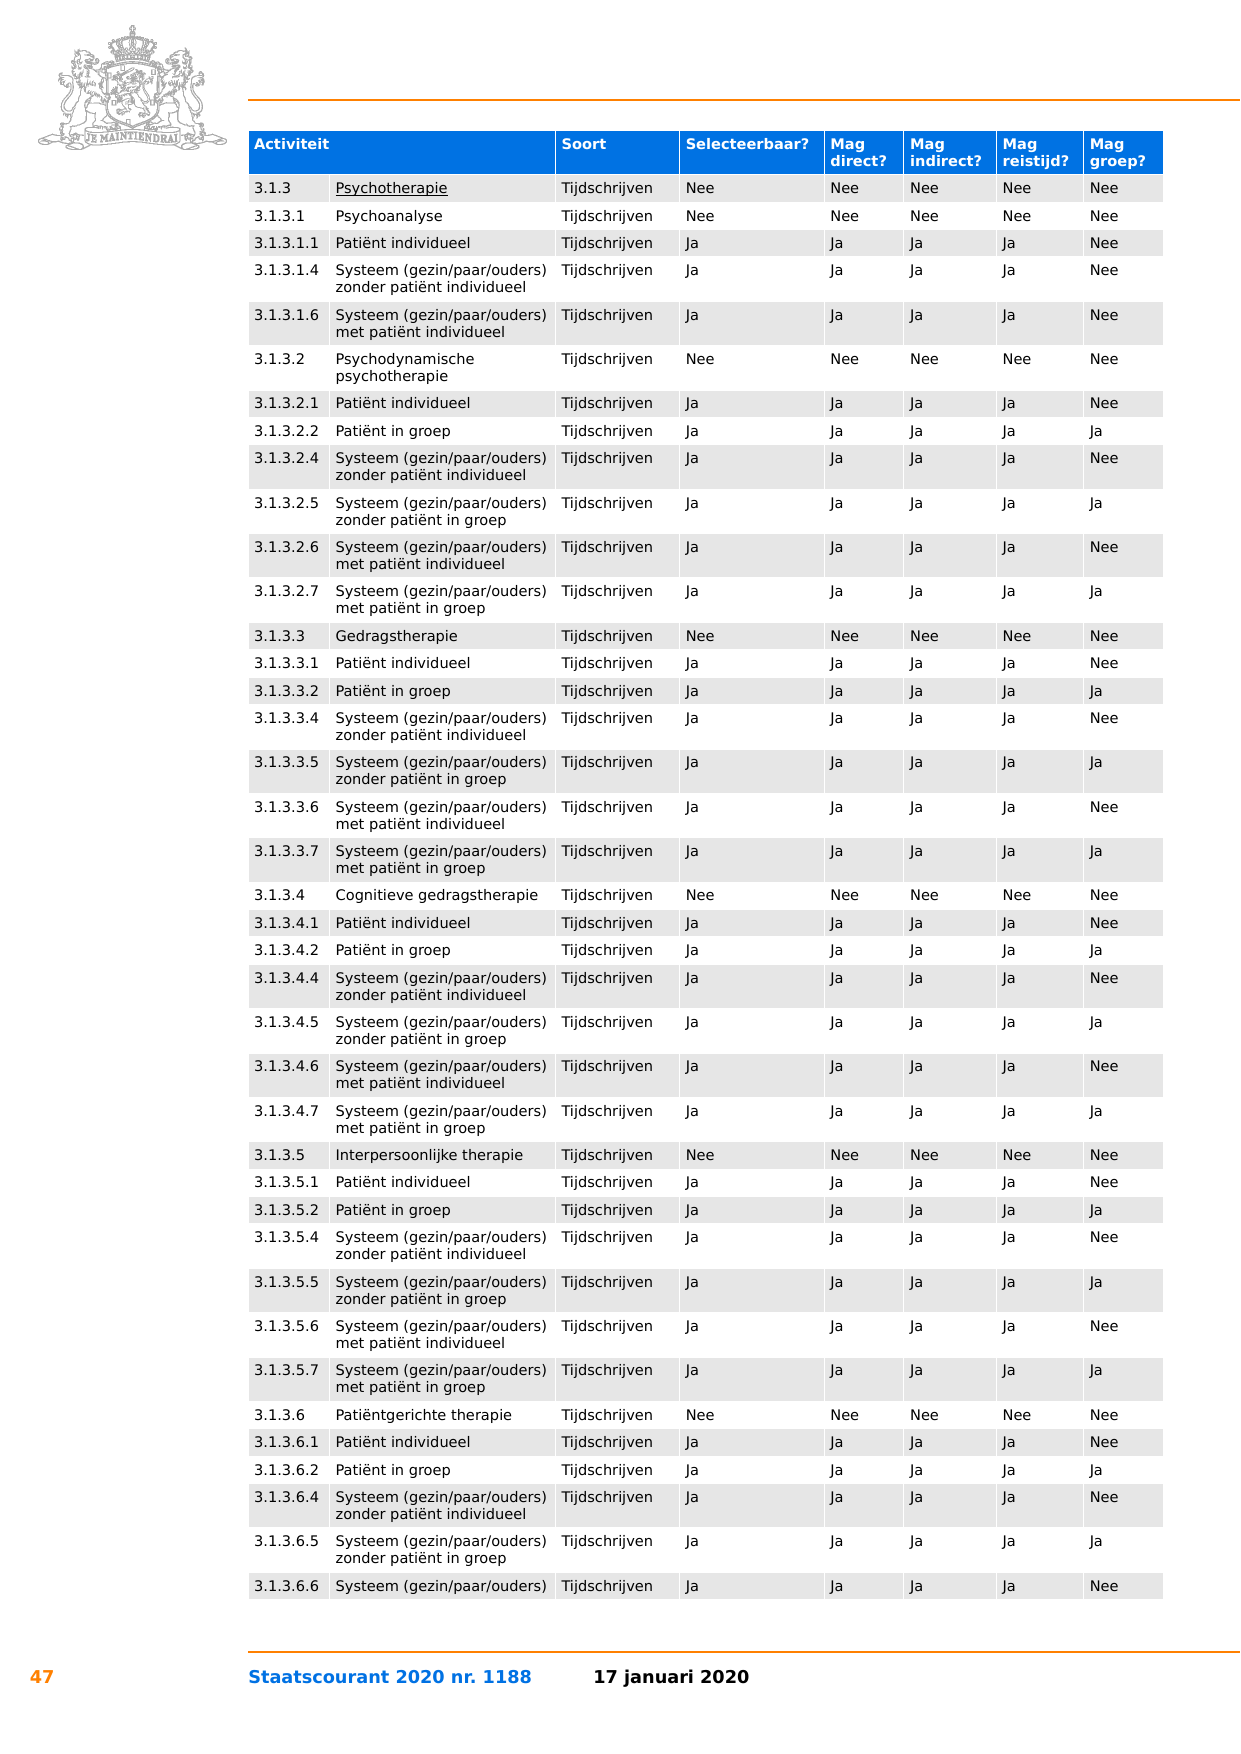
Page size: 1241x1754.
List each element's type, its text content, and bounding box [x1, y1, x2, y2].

table_cell Systeem (gezin/paar/ouders) zonder patiënt in groep [330, 750, 555, 793]
table_cell Ja [904, 1269, 996, 1312]
table_cell Ja [904, 1484, 996, 1527]
table_cell Ja [1084, 678, 1163, 704]
table_cell Ja [997, 838, 1083, 882]
table_cell Psychotherapie [330, 175, 555, 202]
table_cell Nee [1084, 965, 1163, 1008]
table_cell Ja [1084, 1269, 1163, 1312]
table_cell Ja [825, 838, 903, 882]
table_cell Ja [997, 705, 1083, 748]
table_cell Ja [997, 1529, 1083, 1572]
table_cell Ja [680, 302, 824, 345]
table_cell 3.1.3.5 [249, 1142, 329, 1169]
table_cell Ja [825, 705, 903, 748]
table_cell Nee [997, 623, 1083, 649]
table_cell 3.1.3.5.7 [249, 1358, 329, 1401]
table_cell Nee [1084, 910, 1163, 936]
table_cell Ja [997, 1170, 1083, 1196]
table_cell Ja [680, 1573, 824, 1599]
table_cell 3.1.3.4.1 [249, 910, 329, 936]
table_cell Nee [997, 1402, 1083, 1428]
table_cell Patiënt in groep [330, 678, 555, 704]
table_cell Ja [904, 794, 996, 837]
table_cell Tijdschrijven [556, 838, 679, 882]
table_cell Tijdschrijven [556, 883, 679, 909]
table_cell Ja [997, 230, 1083, 256]
table_cell Gedragstherapie [330, 623, 555, 649]
table_cell 3.1.3.5.4 [249, 1225, 329, 1268]
table_cell 3.1.3.1.1 [249, 230, 329, 256]
table_cell 3.1.3.3.2 [249, 678, 329, 704]
table_cell Ja [1084, 490, 1163, 533]
table_cell Ja [680, 534, 824, 577]
table_cell Ja [904, 534, 996, 577]
table_cell Tijdschrijven [556, 1429, 679, 1456]
table_cell Systeem (gezin/paar/ouders) met patiënt in groep [330, 579, 555, 622]
table_cell Tijdschrijven [556, 1269, 679, 1312]
table_header Activiteit [249, 131, 555, 174]
table_cell Ja [680, 1358, 824, 1401]
table_cell Nee [904, 175, 996, 202]
table_cell Ja [997, 910, 1083, 936]
table_cell 3.1.3.3.1 [249, 650, 329, 677]
table_cell Ja [680, 965, 824, 1008]
table_cell Nee [825, 1402, 903, 1428]
table_cell Ja [997, 1225, 1083, 1268]
table_cell Nee [904, 346, 996, 389]
table_cell Ja [1084, 1098, 1163, 1141]
table_cell Tijdschrijven [556, 1358, 679, 1401]
table_cell Ja [680, 705, 824, 748]
table_cell Ja [904, 1457, 996, 1483]
table_cell Tijdschrijven [556, 418, 679, 444]
table_cell Ja [825, 750, 903, 793]
table_cell 3.1.3.1.4 [249, 258, 329, 301]
table_cell Tijdschrijven [556, 258, 679, 301]
table_cell Patiënt in groep [330, 1197, 555, 1223]
table_cell Ja [904, 750, 996, 793]
table_cell Tijdschrijven [556, 794, 679, 837]
table_cell Systeem (gezin/paar/ouders) met patiënt individueel [330, 794, 555, 837]
table_cell Nee [997, 1142, 1083, 1169]
table_cell Ja [680, 938, 824, 964]
table_cell 3.1.3.4.2 [249, 938, 329, 964]
table_cell Ja [997, 258, 1083, 301]
table_cell Ja [680, 579, 824, 622]
table_cell Ja [997, 1098, 1083, 1141]
table_cell Nee [1084, 1573, 1163, 1599]
table_cell Patiënt in groep [330, 938, 555, 964]
table_cell Ja [997, 1429, 1083, 1456]
table_cell Ja [997, 1358, 1083, 1401]
table_cell Systeem (gezin/paar/ouders) met patiënt individueel [330, 1054, 555, 1097]
table_cell Ja [997, 794, 1083, 837]
table_cell Ja [680, 1484, 824, 1527]
table_cell Ja [680, 1457, 824, 1483]
table_cell Interpersoonlijke therapie [330, 1142, 555, 1169]
table_cell Ja [904, 230, 996, 256]
table_cell Tijdschrijven [556, 579, 679, 622]
table_cell Ja [904, 650, 996, 677]
table_cell Ja [904, 1054, 996, 1097]
table_cell Nee [680, 175, 824, 202]
table_cell Nee [1084, 445, 1163, 489]
table_cell Nee [1084, 346, 1163, 389]
table_cell Ja [997, 678, 1083, 704]
table_cell Systeem (gezin/paar/ouders) met patiënt individueel [330, 1313, 555, 1357]
picture [38, 25, 227, 150]
table_cell Systeem (gezin/paar/ouders) zonder patiënt in groep [330, 490, 555, 533]
table_cell Tijdschrijven [556, 623, 679, 649]
table_cell Tijdschrijven [556, 230, 679, 256]
table_cell Ja [680, 490, 824, 533]
table_cell Ja [904, 938, 996, 964]
table_cell Ja [1084, 1457, 1163, 1483]
table_cell Ja [997, 1573, 1083, 1599]
table_cell Ja [904, 258, 996, 301]
table_cell Nee [825, 346, 903, 389]
table_cell 3.1.3.4.4 [249, 965, 329, 1008]
table_cell 3.1.3 [249, 175, 329, 202]
table_cell Nee [997, 203, 1083, 229]
table_cell Ja [997, 445, 1083, 489]
table_cell Nee [904, 203, 996, 229]
table_cell Ja [680, 391, 824, 417]
table_cell Ja [825, 1170, 903, 1196]
table_cell Tijdschrijven [556, 1457, 679, 1483]
table_cell Tijdschrijven [556, 910, 679, 936]
table_cell Ja [904, 678, 996, 704]
table_header Mag groep? [1084, 131, 1163, 174]
table_cell Ja [825, 418, 903, 444]
table_cell 3.1.3.6.6 [249, 1573, 329, 1599]
table_cell 3.1.3.6.4 [249, 1484, 329, 1527]
table_cell 3.1.3.3.7 [249, 838, 329, 882]
table_cell Ja [904, 445, 996, 489]
table_cell Nee [1084, 534, 1163, 577]
table_cell 3.1.3.6 [249, 1402, 329, 1428]
table_cell 3.1.3.4.7 [249, 1098, 329, 1141]
table_cell Systeem (gezin/paar/ouders) zonder patiënt in groep [330, 1269, 555, 1312]
table_cell Tijdschrijven [556, 1573, 679, 1599]
table_cell Ja [680, 794, 824, 837]
table_cell Tijdschrijven [556, 1142, 679, 1169]
table_cell Psychoanalyse [330, 203, 555, 229]
table_cell Systeem (gezin/paar/ouders) met patiënt individueel [330, 302, 555, 345]
table_cell Ja [825, 910, 903, 936]
table_cell Ja [904, 1009, 996, 1052]
table_cell Ja [825, 1457, 903, 1483]
table_cell Ja [904, 1429, 996, 1456]
table_cell Ja [904, 1225, 996, 1268]
table_cell 3.1.3.5.6 [249, 1313, 329, 1357]
table_cell Ja [1084, 579, 1163, 622]
table_cell Ja [680, 1054, 824, 1097]
table_cell Ja [904, 910, 996, 936]
table_cell Ja [680, 910, 824, 936]
table_cell Ja [1084, 838, 1163, 882]
table_cell Nee [1084, 203, 1163, 229]
table_header Soort [556, 131, 679, 174]
table_cell Nee [997, 883, 1083, 909]
table_cell Tijdschrijven [556, 1402, 679, 1428]
table_cell Ja [904, 1573, 996, 1599]
table_header Mag direct? [825, 131, 903, 174]
table_cell Nee [825, 883, 903, 909]
table_cell Nee [1084, 1054, 1163, 1097]
table_cell Tijdschrijven [556, 175, 679, 202]
table_cell Ja [825, 1484, 903, 1527]
table_cell Nee [680, 1142, 824, 1169]
table_cell Systeem (gezin/paar/ouders) zonder patiënt in groep [330, 1009, 555, 1052]
table_cell Psychodynamische psychotherapie [330, 346, 555, 389]
table_cell Tijdschrijven [556, 650, 679, 677]
table_cell Ja [825, 938, 903, 964]
table_cell Ja [680, 418, 824, 444]
table_cell Ja [680, 1429, 824, 1456]
table_cell Nee [997, 175, 1083, 202]
table_cell Tijdschrijven [556, 490, 679, 533]
table_cell Ja [825, 1197, 903, 1223]
table_cell 3.1.3.6.1 [249, 1429, 329, 1456]
table_cell Ja [825, 678, 903, 704]
table_cell Ja [680, 678, 824, 704]
table_cell Nee [1084, 794, 1163, 837]
table_cell Ja [825, 1269, 903, 1312]
table_cell 3.1.3.2.7 [249, 579, 329, 622]
table_cell 3.1.3.5.5 [249, 1269, 329, 1312]
table_cell Patiënt individueel [330, 1429, 555, 1456]
table_cell Ja [1084, 938, 1163, 964]
table_cell Tijdschrijven [556, 1225, 679, 1268]
table_cell Nee [1084, 623, 1163, 649]
table_cell Systeem (gezin/paar/ouders) met patiënt individueel [330, 534, 555, 577]
table_cell Tijdschrijven [556, 1009, 679, 1052]
table_cell Ja [997, 650, 1083, 677]
table_cell Tijdschrijven [556, 1484, 679, 1527]
table_cell Ja [825, 1529, 903, 1572]
table_cell Systeem (gezin/paar/ouders) zonder patiënt in groep [330, 1529, 555, 1572]
table_cell Ja [997, 1484, 1083, 1527]
table_cell Tijdschrijven [556, 302, 679, 345]
table_cell Ja [904, 579, 996, 622]
table_cell Ja [904, 1197, 996, 1223]
table_cell Nee [1084, 883, 1163, 909]
table_cell Systeem (gezin/paar/ouders) zonder patiënt individueel [330, 705, 555, 748]
table_cell 3.1.3.2.4 [249, 445, 329, 489]
table_cell Patiënt in groep [330, 1457, 555, 1483]
table_cell Systeem (gezin/paar/ouders) zonder patiënt individueel [330, 1484, 555, 1527]
table_cell Ja [904, 490, 996, 533]
table_cell Ja [904, 1313, 996, 1357]
table_cell Ja [997, 750, 1083, 793]
table_cell Ja [680, 1225, 824, 1268]
table_cell 3.1.3.2.2 [249, 418, 329, 444]
table_cell Ja [825, 1313, 903, 1357]
table_cell Ja [1084, 1009, 1163, 1052]
table_header Mag indirect? [904, 131, 996, 174]
table_cell Nee [997, 346, 1083, 389]
table_cell Nee [825, 175, 903, 202]
table_cell Ja [825, 965, 903, 1008]
table_cell Nee [680, 346, 824, 389]
table_cell Ja [904, 705, 996, 748]
table_cell Ja [904, 1170, 996, 1196]
table_cell 3.1.3.4 [249, 883, 329, 909]
table_cell Ja [997, 579, 1083, 622]
table_cell Ja [825, 1573, 903, 1599]
table_cell Ja [680, 1197, 824, 1223]
table_cell Ja [825, 1098, 903, 1141]
table_cell Nee [1084, 1402, 1163, 1428]
table_cell Nee [1084, 391, 1163, 417]
table_cell Systeem (gezin/paar/ouders) zonder patiënt individueel [330, 445, 555, 489]
table_cell Tijdschrijven [556, 391, 679, 417]
table_header Selecteerbaar? [680, 131, 824, 174]
table_cell Tijdschrijven [556, 1197, 679, 1223]
table_cell 3.1.3.6.2 [249, 1457, 329, 1483]
table_cell Ja [680, 258, 824, 301]
table_cell Ja [997, 534, 1083, 577]
table_cell Cognitieve gedragstherapie [330, 883, 555, 909]
table_cell Patiënt individueel [330, 1170, 555, 1196]
table_cell Ja [825, 1225, 903, 1268]
table_cell Ja [997, 1313, 1083, 1357]
table_cell Tijdschrijven [556, 1054, 679, 1097]
table_cell Nee [1084, 1313, 1163, 1357]
table_cell Patiënt individueel [330, 650, 555, 677]
table_cell 3.1.3.3.6 [249, 794, 329, 837]
table_cell Systeem (gezin/paar/ouders) met patiënt in groep [330, 838, 555, 882]
table_cell Ja [680, 750, 824, 793]
table_cell 3.1.3.5.1 [249, 1170, 329, 1196]
table_cell Ja [680, 1098, 824, 1141]
table_cell Ja [904, 838, 996, 882]
table_cell Nee [1084, 230, 1163, 256]
table_cell Ja [680, 838, 824, 882]
table_cell Systeem (gezin/paar/ouders) zonder patiënt individueel [330, 258, 555, 301]
table_cell Systeem (gezin/paar/ouders) [330, 1573, 555, 1599]
table_cell Nee [1084, 1484, 1163, 1527]
table_cell Tijdschrijven [556, 1313, 679, 1357]
table_cell Patiënt individueel [330, 910, 555, 936]
table_cell Ja [904, 391, 996, 417]
table_cell Ja [997, 1269, 1083, 1312]
table_cell Nee [1084, 1429, 1163, 1456]
table_cell Nee [680, 883, 824, 909]
table_cell Systeem (gezin/paar/ouders) zonder patiënt individueel [330, 1225, 555, 1268]
table_cell Ja [680, 445, 824, 489]
table_cell Ja [825, 534, 903, 577]
table_cell Ja [997, 1054, 1083, 1097]
table_cell Tijdschrijven [556, 1170, 679, 1196]
table_cell Nee [680, 1402, 824, 1428]
table_cell 3.1.3.2 [249, 346, 329, 389]
table_cell Tijdschrijven [556, 965, 679, 1008]
table_cell Nee [1084, 302, 1163, 345]
table_cell Ja [825, 258, 903, 301]
table_cell Ja [680, 1269, 824, 1312]
table_cell Nee [1084, 1170, 1163, 1196]
table_cell Tijdschrijven [556, 750, 679, 793]
table_cell Tijdschrijven [556, 445, 679, 489]
table_cell Ja [904, 1358, 996, 1401]
table_cell 3.1.3.2.1 [249, 391, 329, 417]
table_cell Ja [825, 1358, 903, 1401]
table_cell Ja [825, 1054, 903, 1097]
table_cell Ja [997, 938, 1083, 964]
table_cell Tijdschrijven [556, 203, 679, 229]
table_cell Ja [997, 1197, 1083, 1223]
table_cell Ja [997, 965, 1083, 1008]
table_cell 3.1.3.5.2 [249, 1197, 329, 1223]
table_cell Systeem (gezin/paar/ouders) met patiënt in groep [330, 1358, 555, 1401]
table_cell Nee [904, 1142, 996, 1169]
table_cell Nee [904, 883, 996, 909]
table_cell Ja [680, 1009, 824, 1052]
table_cell Ja [825, 445, 903, 489]
table_cell Systeem (gezin/paar/ouders) met patiënt in groep [330, 1098, 555, 1141]
table_cell Systeem (gezin/paar/ouders) zonder patiënt individueel [330, 965, 555, 1008]
table_cell Ja [1084, 750, 1163, 793]
table_cell Nee [1084, 258, 1163, 301]
table_cell Ja [680, 1313, 824, 1357]
table_cell Ja [1084, 418, 1163, 444]
table_cell Ja [825, 1009, 903, 1052]
table_cell Patiëntgerichte therapie [330, 1402, 555, 1428]
table_cell Ja [904, 965, 996, 1008]
table_cell Patiënt individueel [330, 230, 555, 256]
table_cell Patiënt individueel [330, 391, 555, 417]
table_cell Nee [904, 1402, 996, 1428]
table_cell 3.1.3.1.6 [249, 302, 329, 345]
table_cell Tijdschrijven [556, 1529, 679, 1572]
table_cell Tijdschrijven [556, 534, 679, 577]
table_cell Ja [680, 650, 824, 677]
table_cell Nee [1084, 1142, 1163, 1169]
table_cell 3.1.3.2.5 [249, 490, 329, 533]
table_cell Nee [1084, 1225, 1163, 1268]
table_cell 3.1.3.2.6 [249, 534, 329, 577]
table_cell Ja [825, 391, 903, 417]
table_cell Ja [997, 1009, 1083, 1052]
table_cell Tijdschrijven [556, 938, 679, 964]
table_cell Ja [825, 794, 903, 837]
table_cell Ja [825, 490, 903, 533]
table_cell Ja [825, 579, 903, 622]
table_cell Ja [997, 490, 1083, 533]
table_cell 3.1.3.3 [249, 623, 329, 649]
table_cell Ja [680, 1529, 824, 1572]
table_cell 3.1.3.3.5 [249, 750, 329, 793]
table_cell Ja [1084, 1529, 1163, 1572]
table_cell Nee [1084, 175, 1163, 202]
table_cell Ja [904, 1529, 996, 1572]
table_cell Nee [1084, 650, 1163, 677]
table_cell Nee [825, 623, 903, 649]
table_cell 3.1.3.4.6 [249, 1054, 329, 1097]
table_header Mag reistijd? [997, 131, 1083, 174]
table_cell Ja [904, 302, 996, 345]
table_cell Ja [825, 650, 903, 677]
table_cell Ja [904, 418, 996, 444]
table_cell Ja [997, 302, 1083, 345]
table_cell Nee [825, 203, 903, 229]
table_cell 3.1.3.4.5 [249, 1009, 329, 1052]
table_cell Nee [1084, 705, 1163, 748]
table_cell Ja [680, 230, 824, 256]
table_cell Ja [997, 391, 1083, 417]
table_cell 3.1.3.6.5 [249, 1529, 329, 1572]
table_cell Tijdschrijven [556, 678, 679, 704]
table_cell Nee [825, 1142, 903, 1169]
table_cell Nee [904, 623, 996, 649]
table_cell Nee [680, 623, 824, 649]
table_cell Ja [680, 1170, 824, 1196]
table_cell Ja [997, 418, 1083, 444]
table_cell Tijdschrijven [556, 346, 679, 389]
table_cell Tijdschrijven [556, 1098, 679, 1141]
table_cell Ja [904, 1098, 996, 1141]
table_cell Ja [825, 302, 903, 345]
table_cell Ja [1084, 1197, 1163, 1223]
table_cell Ja [1084, 1358, 1163, 1401]
table_cell Patiënt in groep [330, 418, 555, 444]
table_cell 3.1.3.3.4 [249, 705, 329, 748]
table_cell Tijdschrijven [556, 705, 679, 748]
table_cell Ja [825, 1429, 903, 1456]
table_cell 3.1.3.1 [249, 203, 329, 229]
table_cell Nee [680, 203, 824, 229]
table_cell Ja [825, 230, 903, 256]
table_cell Ja [997, 1457, 1083, 1483]
